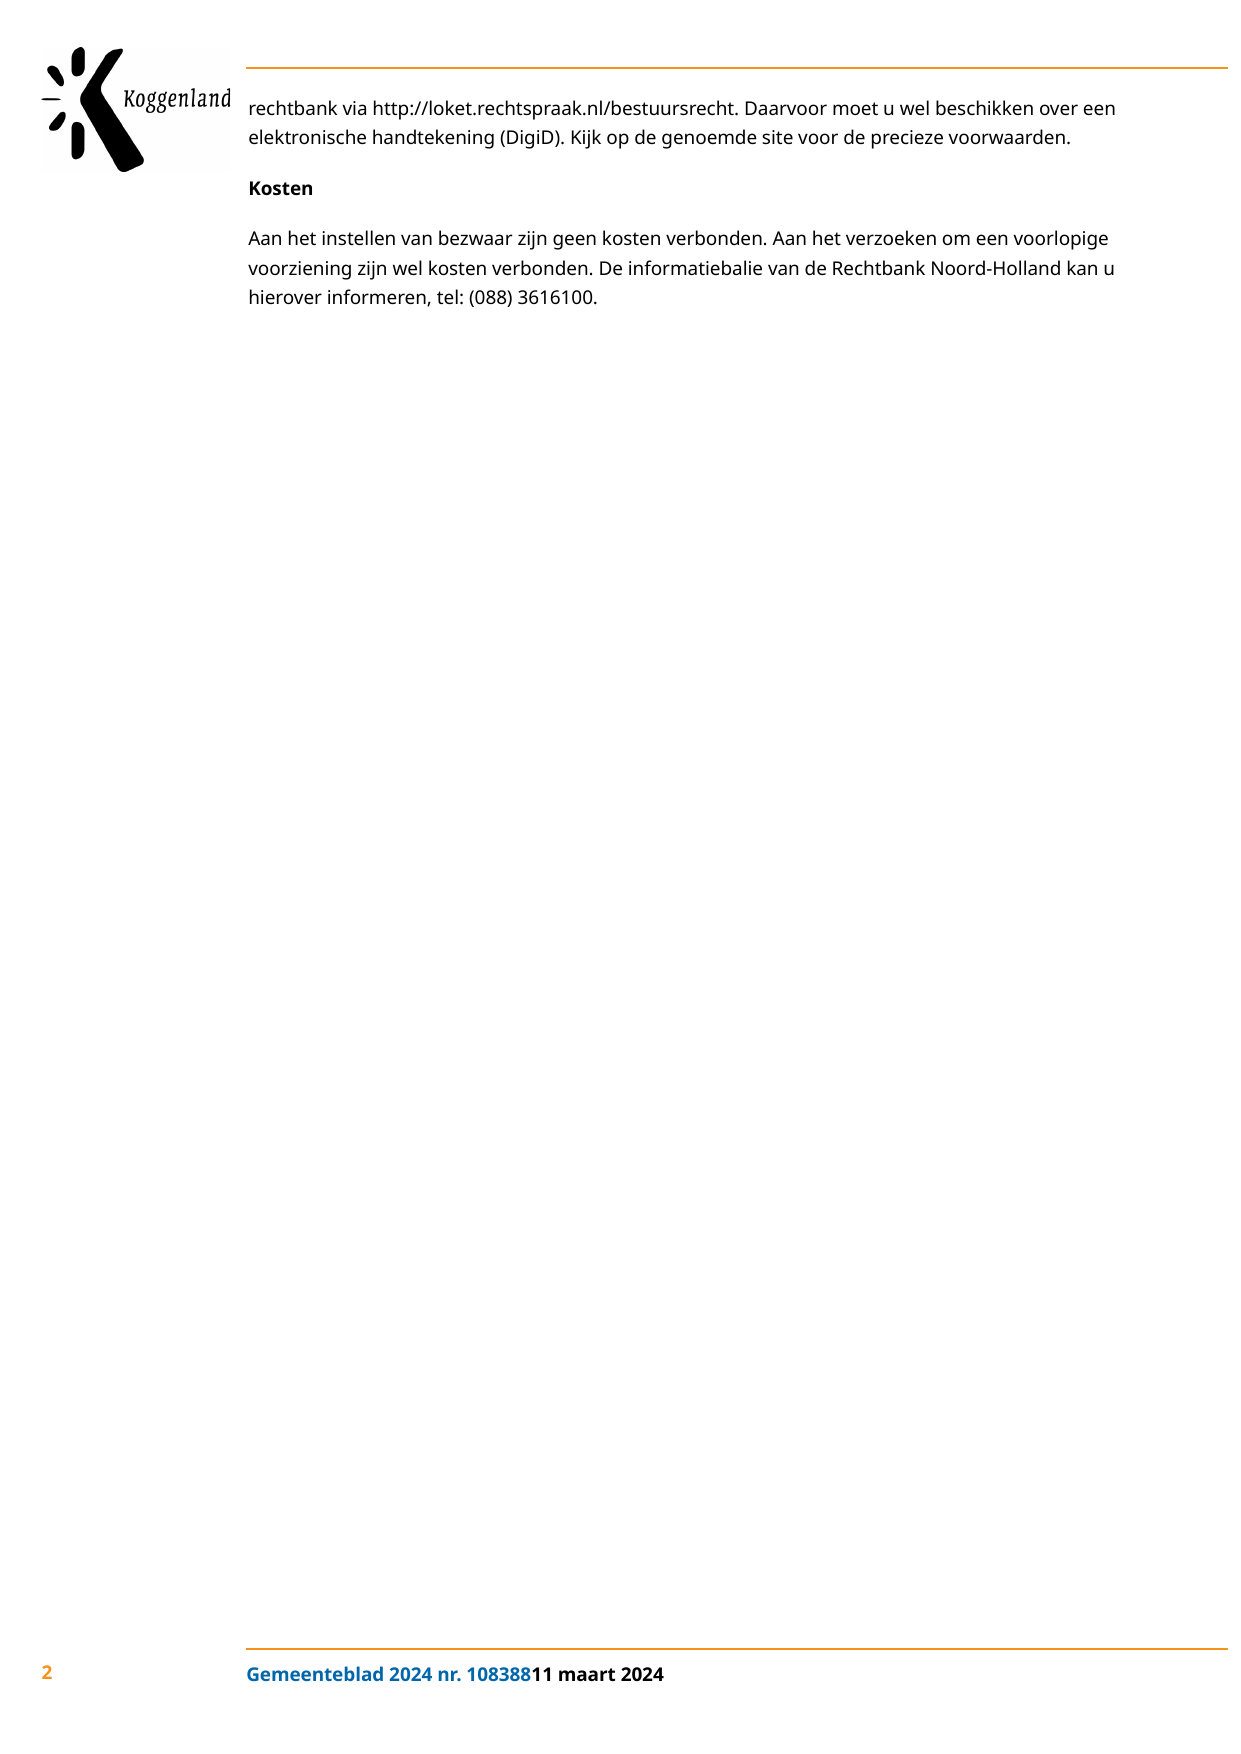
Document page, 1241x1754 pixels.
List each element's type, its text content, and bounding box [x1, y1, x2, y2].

text Aan het instellen van bezwaar zijn geen kosten verbonden. Aan het verzoeken om een voorlopige voorziening zijn wel kosten verbonden. De informatiebalie van de Rechtbank Noord-Holland kan u hierover informeren, tel: (088) 3616100. [248, 225, 1152, 310]
picture [41, 47, 231, 172]
text rechtbank via http://loket.rechtspraak.nl/bestuursrecht. Daarvoor moet u wel beschikken over een elektronische handtekening (DigiD). Kijk op de genoemde site voor de precieze voorwaarden. [248, 95, 1152, 150]
text Kosten [248, 175, 1152, 201]
